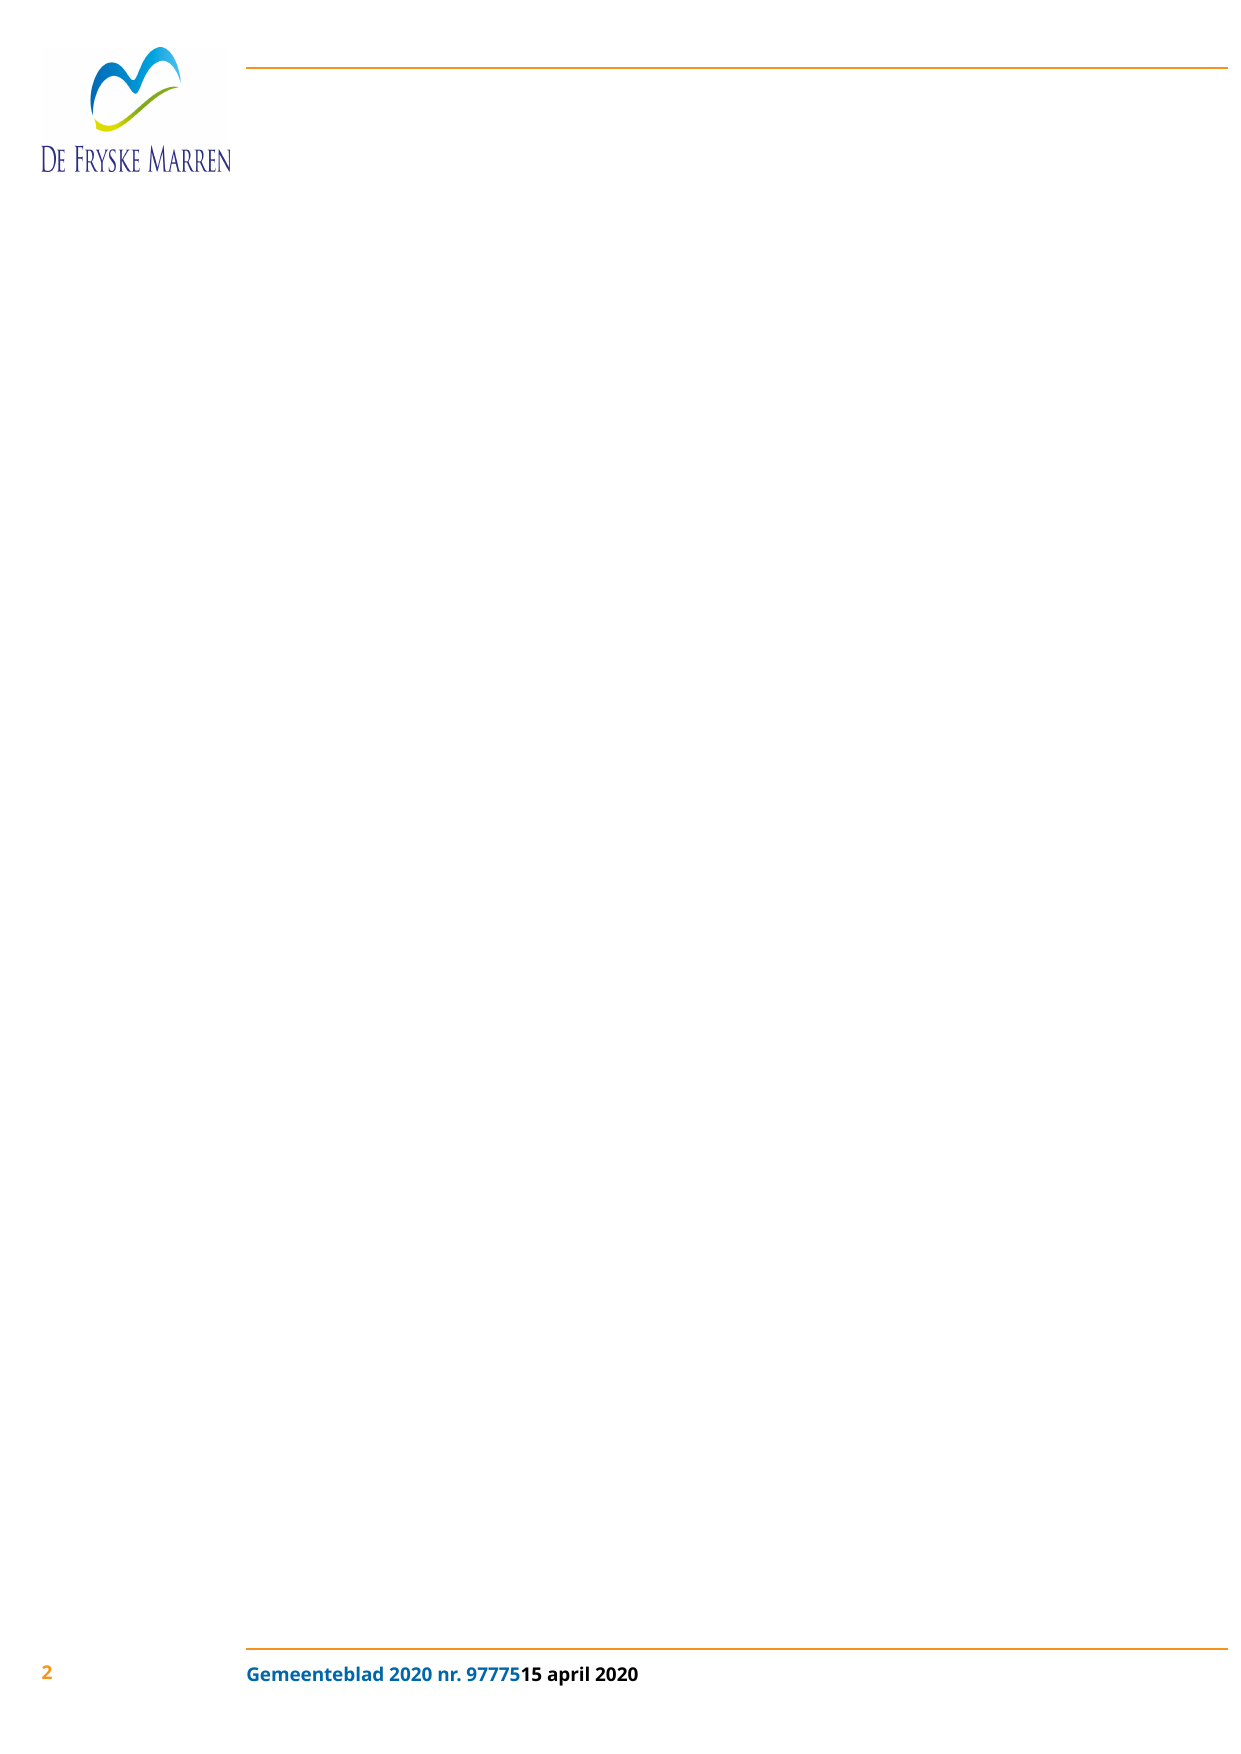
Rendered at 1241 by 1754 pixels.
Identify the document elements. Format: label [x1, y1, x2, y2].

picture [41, 47, 231, 172]
